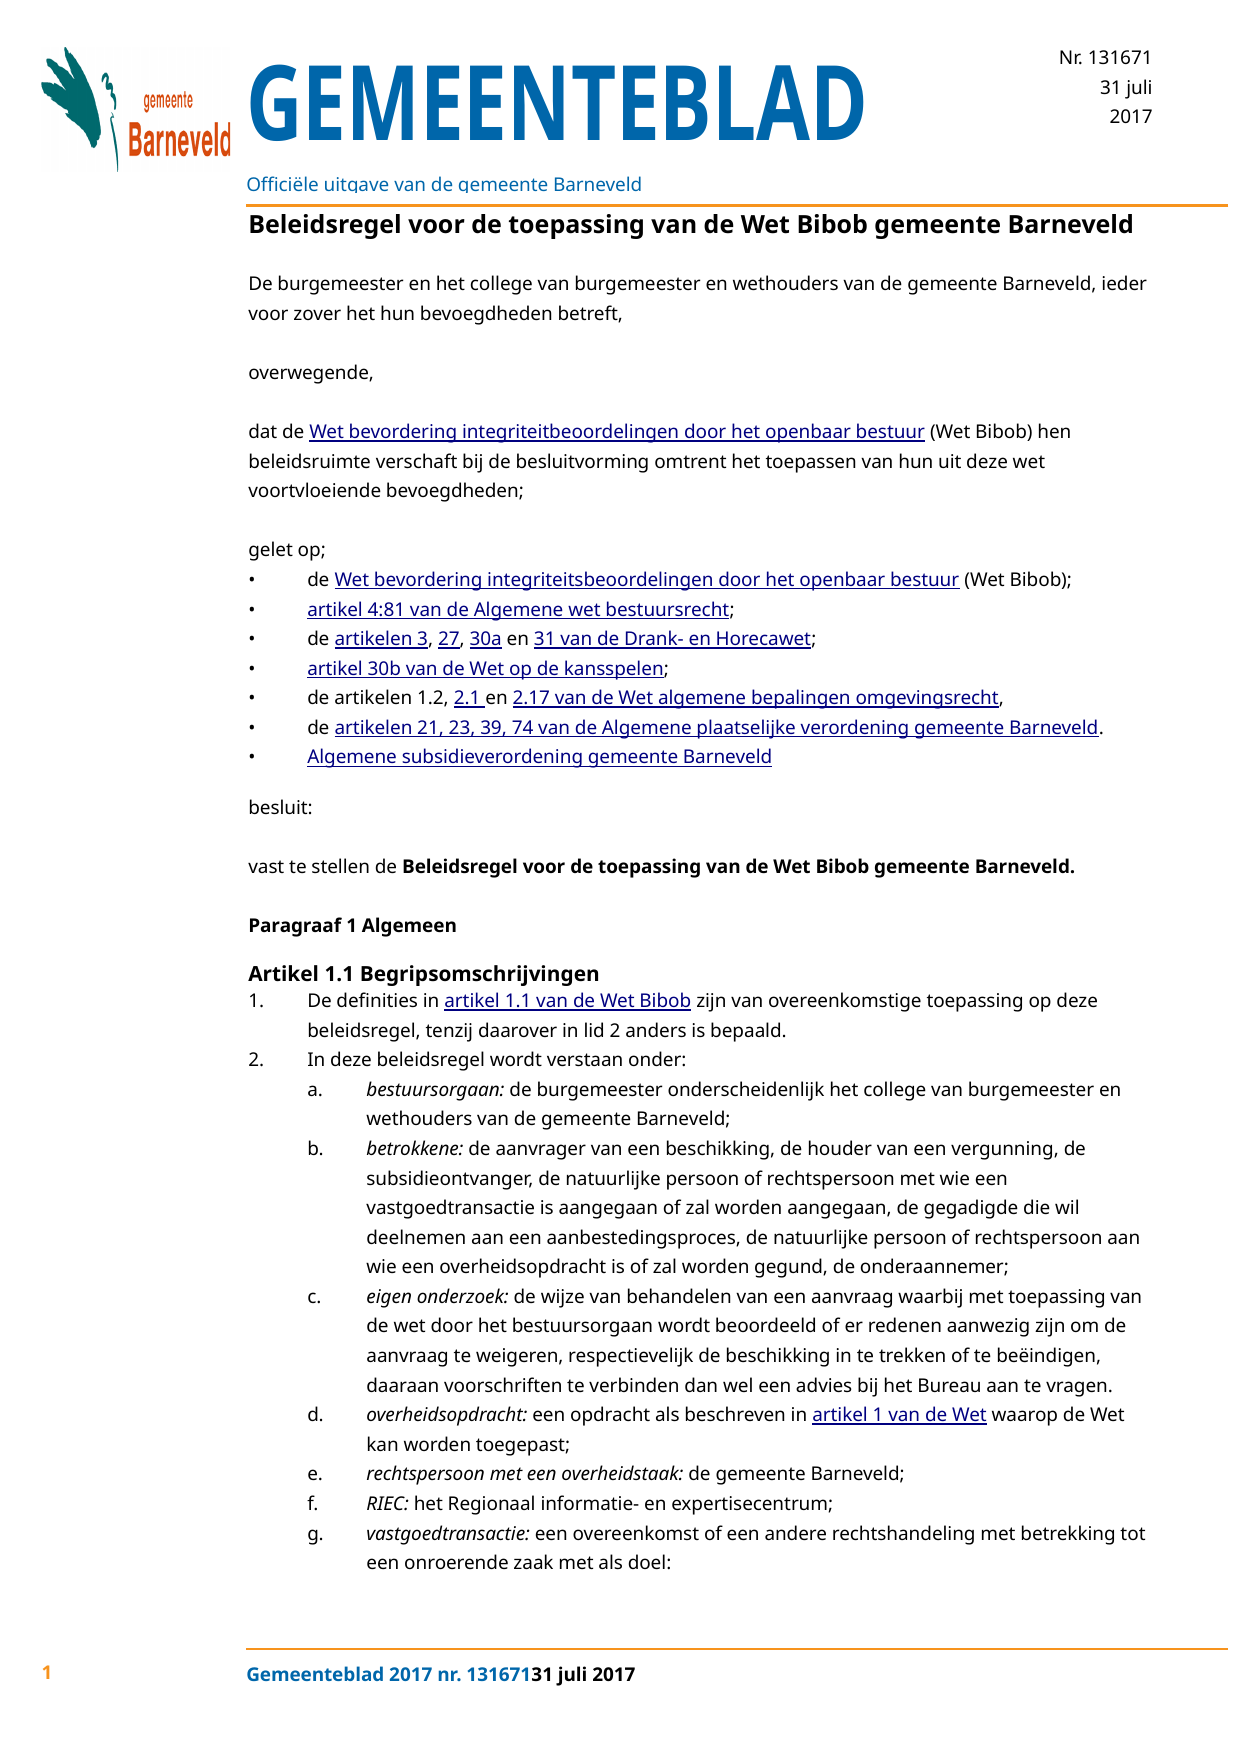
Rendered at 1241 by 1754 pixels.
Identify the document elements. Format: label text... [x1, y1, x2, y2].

list bestuursorgaan: de burgemeester onderscheidenlijk het college van burgemeester en wethouders van de gemeente Barneveld; [307, 1076, 1152, 1131]
text gelet op; [248, 537, 1152, 562]
list Algemene subsidieverordening gemeente Barneveld [248, 744, 1152, 769]
list de artikelen 1.2, 2.1 en 2.17 van de Wet algemene bepalingen omgevingsrecht, [248, 684, 1152, 710]
list artikel 4:81 van de Algemene wet bestuursrecht; [248, 596, 1152, 621]
text overwegende, [248, 359, 1152, 385]
text Paragraaf 1 Algemeen [248, 912, 1152, 938]
list rechtspersoon met een overheidstaak: de gemeente Barneveld; [307, 1461, 1152, 1486]
text Beleidsregel voor de toepassing van de Wet Bibob gemeente Barneveld [248, 207, 1152, 241]
text dat de Wet bevordering integriteitbeoordelingen door het openbaar bestuur (Wet Bibob) hen beleidsruimte verschaft bij de besluitvorming omtrent het toepassen van hun uit deze wet voortvloeiende bevoegdheden; [248, 418, 1152, 503]
text Artikel 1.1 Begripsomschrijvingen [248, 959, 1152, 987]
list eigen onderzoek: de wijze van behandelen van een aanvraag waarbij met toepassing van de wet door het bestuursorgaan wordt beoordeeld of er redenen aanwezig zijn om de aanvraag te weigeren, respectievelijk de beschikking in te trekken of te beëindigen, daaraan voorschriften te verbinden dan wel een advies bij het Bureau aan te vragen. [307, 1283, 1152, 1398]
list vastgoedtransactie: een overeenkomst of een andere rechtshandeling met betrekking tot een onroerende zaak met als doel: [307, 1520, 1152, 1575]
text vast te stellen de Beleidsregel voor de toepassing van de Wet Bibob gemeente Barneveld. [248, 853, 1152, 879]
picture [41, 47, 231, 172]
list de artikelen 21, 23, 39, 74 van de Algemene plaatselijke verordening gemeente Barneveld. [248, 714, 1152, 740]
list RIEC: het Regionaal informatie- en expertisecentrum; [307, 1490, 1152, 1516]
list de artikelen 3, 27, 30a en 31 van de Drank- en Horecawet; [248, 625, 1152, 651]
list betrokkene: de aanvrager van een beschikking, de houder van een vergunning, de subsidieontvanger, de natuurlijke persoon of rechtspersoon met wie een vastgoedtransactie is aangegaan of zal worden aangegaan, de gegadigde die wil deelnemen aan een aanbestedingsproces, de natuurlijke persoon of rechtspersoon aan wie een overheidsopdracht is of zal worden gegund, de onderaannemer; [307, 1135, 1152, 1279]
list De definities in artikel 1.1 van de Wet Bibob zijn van overeenkomstige toepassing op deze beleidsregel, tenzij daarover in lid 2 anders is bepaald. [248, 987, 1152, 1043]
text De burgemeester en het college van burgemeester en wethouders van de gemeente Barneveld, ieder voor zover het hun bevoegdheden betreft, [248, 270, 1152, 326]
text besluit: [248, 794, 1152, 820]
list overheidsopdracht: een opdracht als beschreven in artikel 1 van de Wet waarop de Wet kan worden toegepast; [307, 1401, 1152, 1457]
list In deze beleidsregel wordt verstaan onder: [248, 1046, 1152, 1072]
list de Wet bevordering integriteitsbeoordelingen door het openbaar bestuur (Wet Bibob); [248, 566, 1152, 592]
list artikel 30b van de Wet op de kansspelen; [248, 655, 1152, 681]
